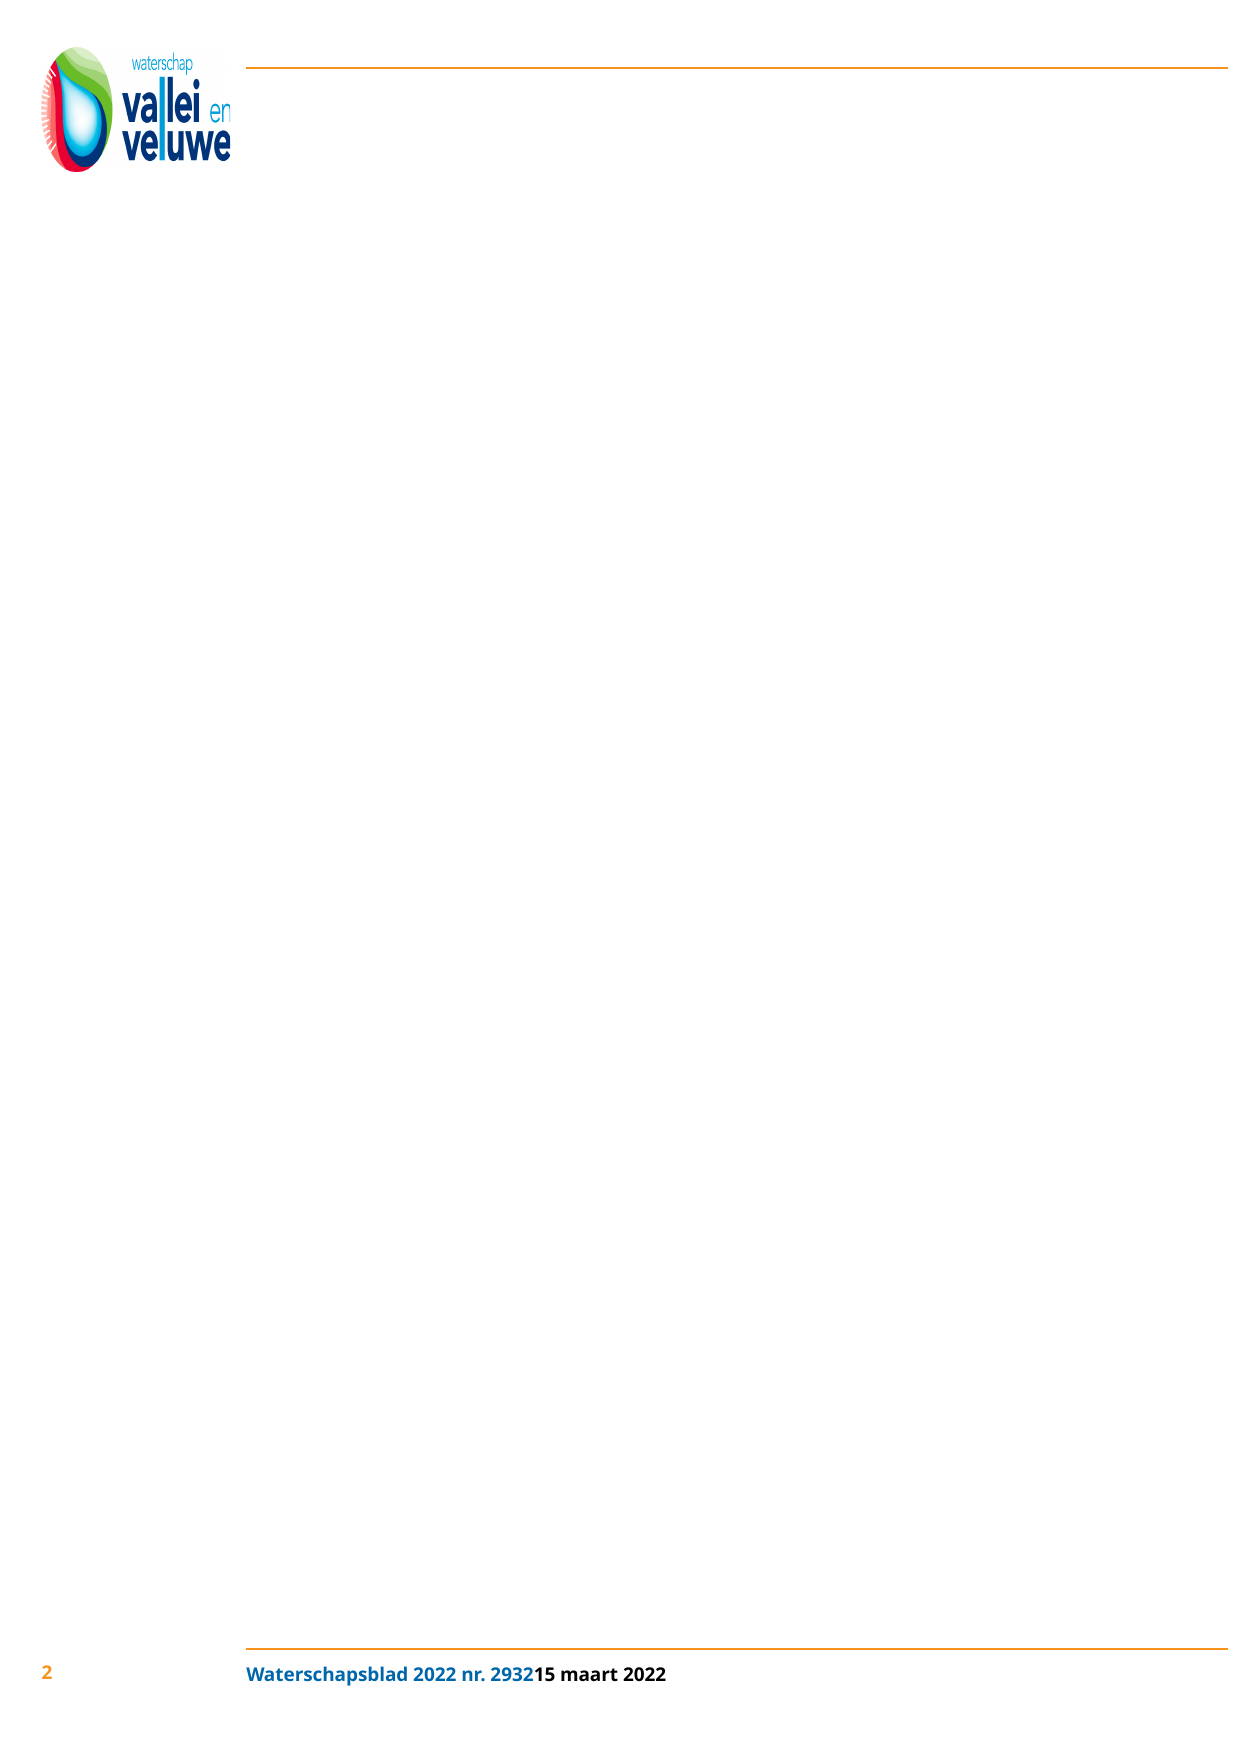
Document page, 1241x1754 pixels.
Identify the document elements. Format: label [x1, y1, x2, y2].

picture [41, 47, 231, 172]
